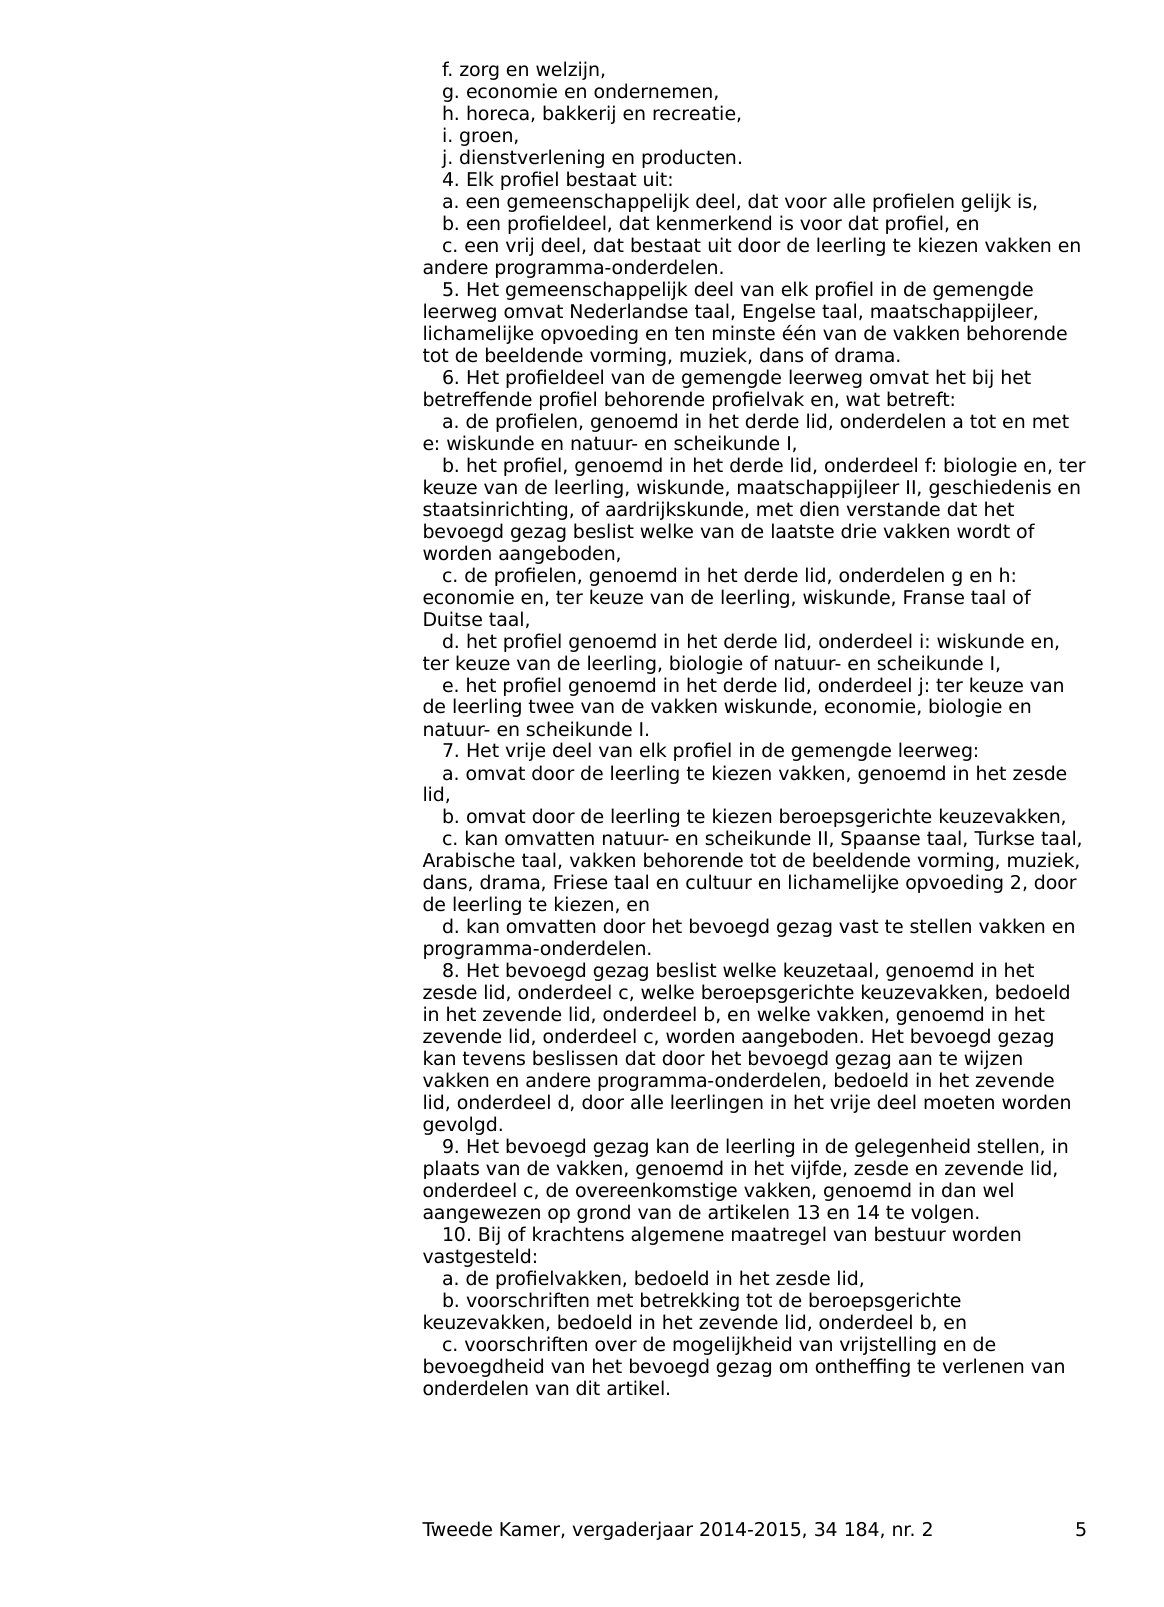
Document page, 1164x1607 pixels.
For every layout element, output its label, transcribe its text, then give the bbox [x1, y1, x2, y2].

text 8. Het bevoegd gezag beslist welke keuzetaal, genoemd in het zesde lid, onderdeel c, welke beroepsgerichte keuzevakken, bedoeld in het zevende lid, onderdeel b, en welke vakken, genoemd in het zevende lid, onderdeel c, worden aangeboden. Het bevoegd gezag kan tevens beslissen dat door het bevoegd gezag aan te wijzen vakken en andere programma-onderdelen, bedoeld in het zevende lid, onderdeel d, door alle leerlingen in het vrije deel moeten worden gevolgd. [422, 960, 1087, 1136]
text c. de profielen, genoemd in het derde lid, onderdelen g en h: economie en, ter keuze van de leerling, wiskunde, Franse taal of Duitse taal, [422, 564, 1087, 631]
text c. voorschriften over de mogelijkheid van vrijstelling en de bevoegdheid van het bevoegd gezag om ontheffing te verlenen van onderdelen van dit artikel. [422, 1334, 1087, 1400]
text i. groen, [422, 125, 1087, 147]
text 5. Het gemeenschappelijk deel van elk profiel in de gemengde leerweg omvat Nederlandse taal, Engelse taal, maatschappijleer, lichamelijke opvoeding en ten minste één van de vakken behorende tot de beeldende vorming, muziek, dans of drama. [422, 279, 1087, 367]
text f. zorg en welzijn, [422, 59, 1087, 81]
text d. het profiel genoemd in het derde lid, onderdeel i: wiskunde en, ter keuze van de leerling, biologie of natuur- en scheikunde I, [422, 631, 1087, 674]
text c. een vrij deel, dat bestaat uit door de leerling te kiezen vakken en andere programma-onderdelen. [422, 235, 1087, 279]
text 10. Bij of krachtens algemene maatregel van bestuur worden vastgesteld: [422, 1224, 1087, 1268]
text c. kan omvatten natuur- en scheikunde II, Spaanse taal, Turkse taal, Arabische taal, vakken behorende tot de beeldende vorming, muziek, dans, drama, Friese taal en cultuur en lichamelijke opvoeding 2, door de leerling te kiezen, en [422, 828, 1087, 916]
text j. dienstverlening en producten. [422, 147, 1087, 169]
text a. de profielvakken, bedoeld in het zesde lid, [422, 1268, 1087, 1290]
text e. het profiel genoemd in het derde lid, onderdeel j: ter keuze van de leerling twee van de vakken wiskunde, economie, biologie en natuur- en scheikunde I. [422, 674, 1087, 740]
text 9. Het bevoegd gezag kan de leerling in de gelegenheid stellen, in plaats van de vakken, genoemd in het vijfde, zesde en zevende lid, onderdeel c, de overeenkomstige vakken, genoemd in dan wel aangewezen op grond van de artikelen 13 en 14 te volgen. [422, 1136, 1087, 1224]
text 7. Het vrije deel van elk profiel in de gemengde leerweg: [422, 740, 1087, 762]
text b. voorschriften met betrekking tot de beroepsgerichte keuzevakken, bedoeld in het zevende lid, onderdeel b, en [422, 1290, 1087, 1334]
text b. het profiel, genoemd in het derde lid, onderdeel f: biologie en, ter keuze van de leerling, wiskunde, maatschappijleer II, geschiedenis en staatsinrichting, of aardrijkskunde, met dien verstande dat het bevoegd gezag beslist welke van de laatste drie vakken wordt of worden aangeboden, [422, 455, 1087, 564]
text 6. Het profieldeel van de gemengde leerweg omvat het bij het betreffende profiel behorende profielvak en, wat betreft: [422, 367, 1087, 411]
text 4. Elk profiel bestaat uit: [422, 169, 1087, 191]
text b. een profieldeel, dat kenmerkend is voor dat profiel, en [422, 213, 1087, 235]
text a. omvat door de leerling te kiezen vakken, genoemd in het zesde lid, [422, 762, 1087, 806]
text a. een gemeenschappelijk deel, dat voor alle profielen gelijk is, [422, 191, 1087, 213]
text d. kan omvatten door het bevoegd gezag vast te stellen vakken en programma-onderdelen. [422, 916, 1087, 960]
text h. horeca, bakkerij en recreatie, [422, 103, 1087, 125]
text g. economie en ondernemen, [422, 81, 1087, 103]
text b. omvat door de leerling te kiezen beroepsgerichte keuzevakken, [422, 806, 1087, 828]
text a. de profielen, genoemd in het derde lid, onderdelen a tot en met e: wiskunde en natuur- en scheikunde I, [422, 411, 1087, 455]
